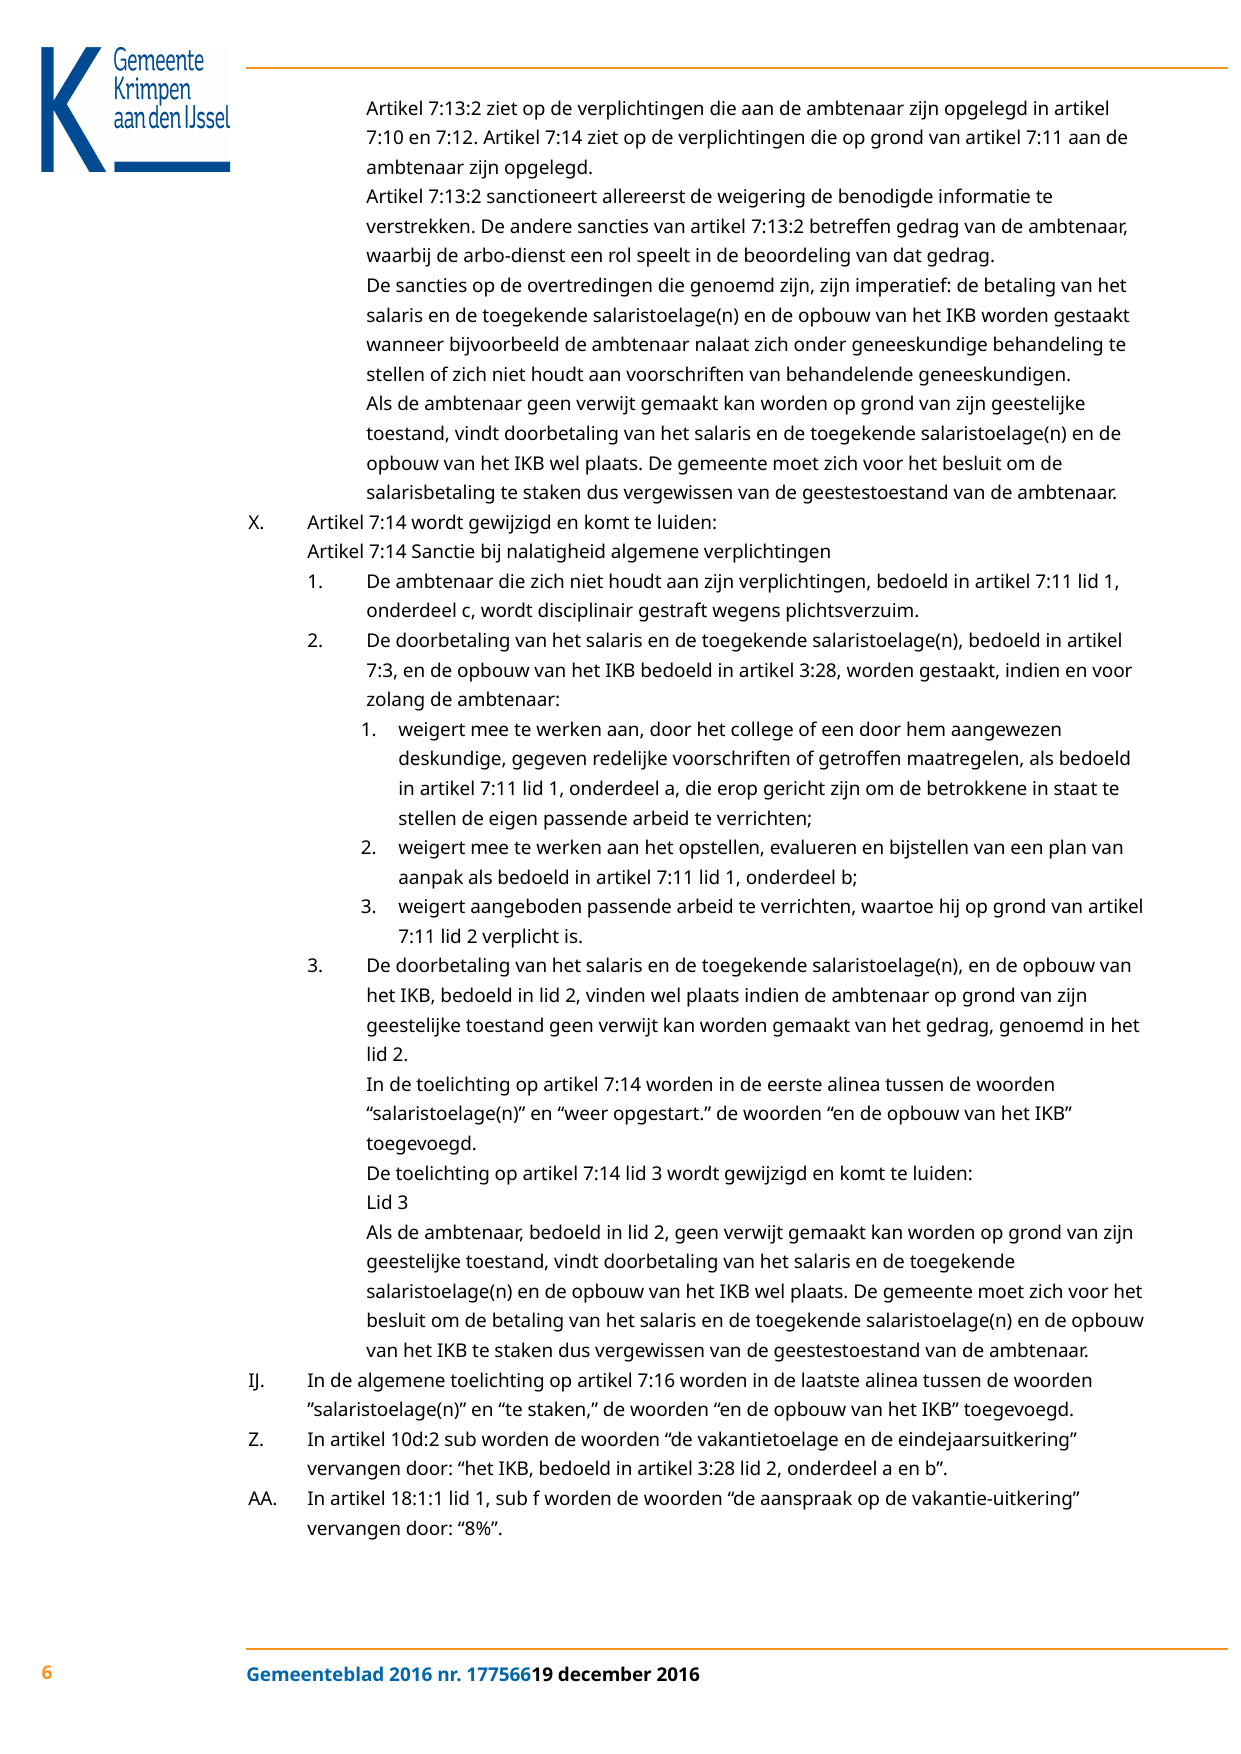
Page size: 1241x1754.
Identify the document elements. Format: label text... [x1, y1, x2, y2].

list In artikel 18:1:1 lid 1, sub f worden de woorden “de aanspraak op de vakantie-uitkering” vervangen door: “8%”. [248, 1485, 1152, 1541]
list De toelichting op artikel 7:14 lid 3 wordt gewijzigd en komt te luiden: [307, 1160, 1152, 1186]
list Als de ambtenaar, bedoeld in lid 2, geen verwijt gemaakt kan worden op grond van zijn geestelijke toestand, vindt doorbetaling van het salaris en de toegekende salaristoelage(n) en de opbouw van het IKB wel plaats. De gemeente moet zich voor het besluit om de betaling van het salaris en de toegekende salaristoelage(n) en de opbouw van het IKB te staken dus vergewissen van de geestestoestand van de ambtenaar. [307, 1219, 1152, 1363]
list weigert aangeboden passende arbeid te verrichten, waartoe hij op grond van artikel 7:11 lid 2 verplicht is. [361, 893, 1152, 949]
list De ambtenaar die zich niet houdt aan zijn verplichtingen, bedoeld in artikel 7:11 lid 1, onderdeel c, wordt disciplinair gestraft wegens plichtsverzuim. [307, 568, 1152, 623]
list De doorbetaling van het salaris en de toegekende salaristoelage(n), bedoeld in artikel 7:3, en de opbouw van het IKB bedoeld in artikel 3:28, worden gestaakt, indien en voor zolang de ambtenaar: [307, 627, 1152, 712]
list Artikel 7:13:2 ziet op de verplichtingen die aan de ambtenaar zijn opgelegd in artikel 7:10 en 7:12. Artikel 7:14 ziet op de verplichtingen die op grond van artikel 7:11 aan de ambtenaar zijn opgelegd. [307, 95, 1152, 180]
picture [41, 47, 231, 172]
list Artikel 7:14 wordt gewijzigd en komt te luiden: [248, 509, 1152, 535]
list In de algemene toelichting op artikel 7:16 worden in de laatste alinea tussen de woorden ”salaristoelage(n)” en “te staken,” de woorden “en de opbouw van het IKB” toegevoegd. [248, 1367, 1152, 1422]
list Artikel 7:13:2 sanctioneert allereerst de weigering de benodigde informatie te verstrekken. De andere sancties van artikel 7:13:2 betreffen gedrag van de ambtenaar, waarbij de arbo-dienst een rol speelt in de beoordeling van dat gedrag. [307, 183, 1152, 268]
list Artikel 7:14 Sanctie bij nalatigheid algemene verplichtingen [248, 538, 1152, 564]
list De doorbetaling van het salaris en de toegekende salaristoelage(n), en de opbouw van het IKB, bedoeld in lid 2, vinden wel plaats indien de ambtenaar op grond van zijn geestelijke toestand geen verwijt kan worden gemaakt van het gedrag, genoemd in het lid 2. [307, 953, 1152, 1067]
list weigert mee te werken aan, door het college of een door hem aangewezen deskundige, gegeven redelijke voorschriften of getroffen maatregelen, als bedoeld in artikel 7:11 lid 1, onderdeel a, die erop gericht zijn om de betrokkene in staat te stellen de eigen passende arbeid te verrichten; [361, 716, 1152, 831]
list Lid 3 [307, 1189, 1152, 1215]
list De sancties op de overtredingen die genoemd zijn, zijn imperatief: de betaling van het salaris en de toegekende salaristoelage(n) en de opbouw van het IKB worden gestaakt wanneer bijvoorbeeld de ambtenaar nalaat zich onder geneeskundige behandeling te stellen of zich niet houdt aan voorschriften van behandelende geneeskundigen. [307, 272, 1152, 387]
list In de toelichting op artikel 7:14 worden in de eerste alinea tussen de woorden “salaristoelage(n)” en “weer opgestart.” de woorden “en de opbouw van het IKB” toegevoegd. [307, 1071, 1152, 1156]
list Als de ambtenaar geen verwijt gemaakt kan worden op grond van zijn geestelijke toestand, vindt doorbetaling van het salaris en de toegekende salaristoelage(n) en de opbouw van het IKB wel plaats. De gemeente moet zich voor het besluit om de salarisbetaling te staken dus vergewissen van de geestestoestand van de ambtenaar. [307, 391, 1152, 505]
list weigert mee te werken aan het opstellen, evalueren en bijstellen van een plan van aanpak als bedoeld in artikel 7:11 lid 1, onderdeel b; [361, 834, 1152, 890]
list In artikel 10d:2 sub worden de woorden “de vakantietoelage en de eindejaarsuitkering” vervangen door: “het IKB, bedoeld in artikel 3:28 lid 2, onderdeel a en b”. [248, 1426, 1152, 1481]
